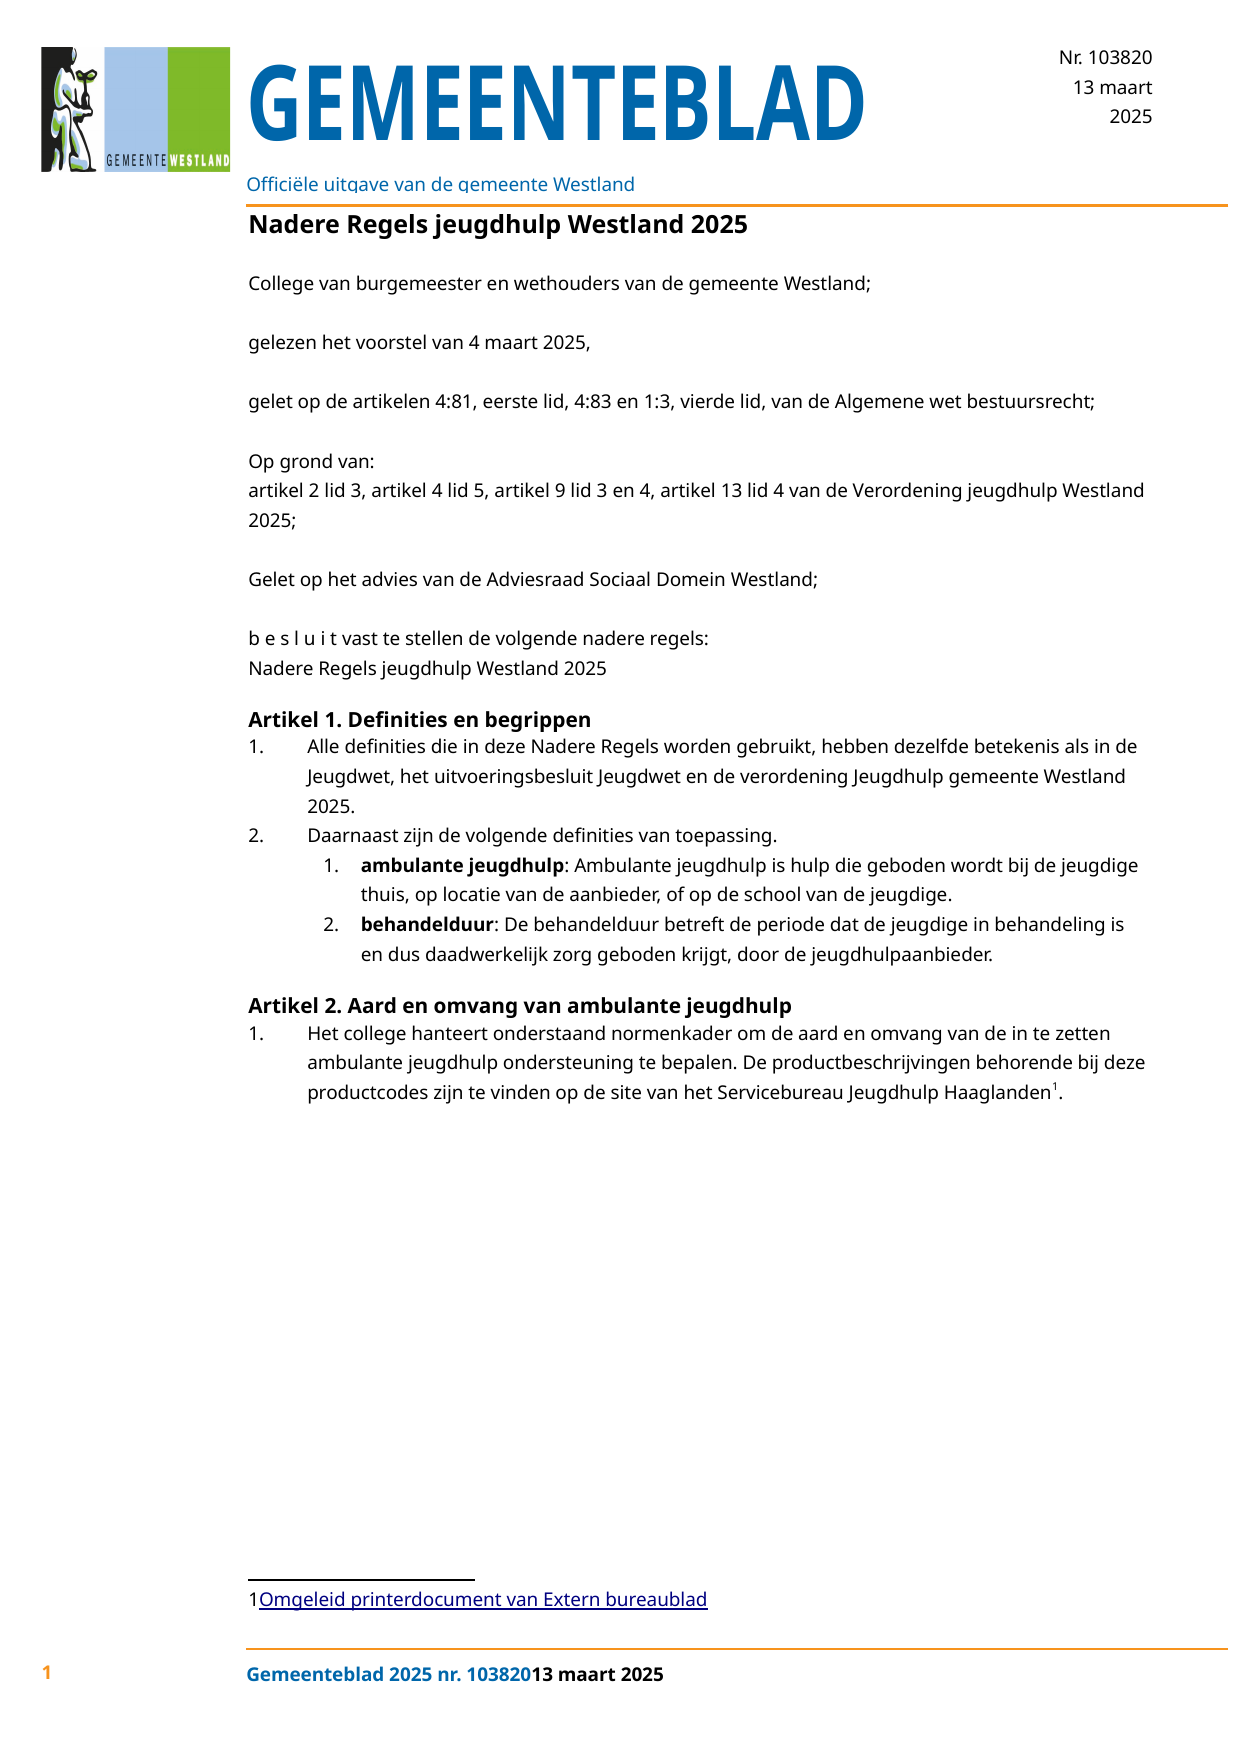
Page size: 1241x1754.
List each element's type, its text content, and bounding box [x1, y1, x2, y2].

text Nadere Regels jeugdhulp Westland 2025 [248, 655, 1152, 681]
list ambulante jeugdhulp: Ambulante jeugdhulp is hulp die geboden wordt bij de jeugdige thuis, op locatie van de aanbieder, of op de school van de jeugdige. [323, 852, 1152, 907]
text b e s l u i t vast te stellen de volgende nadere regels: [248, 625, 1152, 651]
list Daarnaast zijn de volgende definities van toepassing. [248, 822, 1152, 848]
text Gelet op het advies van de Adviesraad Sociaal Domein Westland; [248, 566, 1152, 592]
text artikel 2 lid 3, artikel 4 lid 5, artikel 9 lid 3 en 4, artikel 13 lid 4 van de Verordening jeugdhulp Westland 2025; [248, 477, 1152, 533]
text Nadere Regels jeugdhulp Westland 2025 [248, 207, 1152, 241]
text College van burgemeester en wethouders van de gemeente Westland; [248, 270, 1152, 296]
text gelet op de artikelen 4:81, eerste lid, 4:83 en 1:3, vierde lid, van de Algemene wet bestuursrecht; [248, 389, 1152, 414]
text Artikel 2. Aard en omvang van ambulante jeugdhulp [248, 991, 1152, 1020]
picture [41, 47, 231, 172]
list Omgeleid printerdocument van Extern bureaublad [248, 1586, 1152, 1612]
list Alle definities die in deze Nadere Regels worden gebruikt, hebben dezelfde betekenis als in de Jeugdwet, het uitvoeringsbesluit Jeugdwet en de verordening Jeugdhulp gemeente Westland 2025. [248, 734, 1152, 819]
text Artikel 1. Definities en begrippen [248, 705, 1152, 734]
text gelezen het voorstel van 4 maart 2025, [248, 329, 1152, 355]
text Op grond van: [248, 448, 1152, 473]
list Het college hanteert onderstaand normenkader om de aard en omvang van de in te zetten ambulante jeugdhulp ondersteuning te bepalen. De productbeschrijvingen behorende bij deze productcodes zijn te vinden op de site van het Servicebureau Jeugdhulp Haaglanden. [248, 1020, 1152, 1104]
list behandelduur: De behandelduur betreft de periode dat de jeugdige in behandeling is en dus daadwerkelijk zorg geboden krijgt, door de jeugdhulpaanbieder. [323, 911, 1152, 967]
